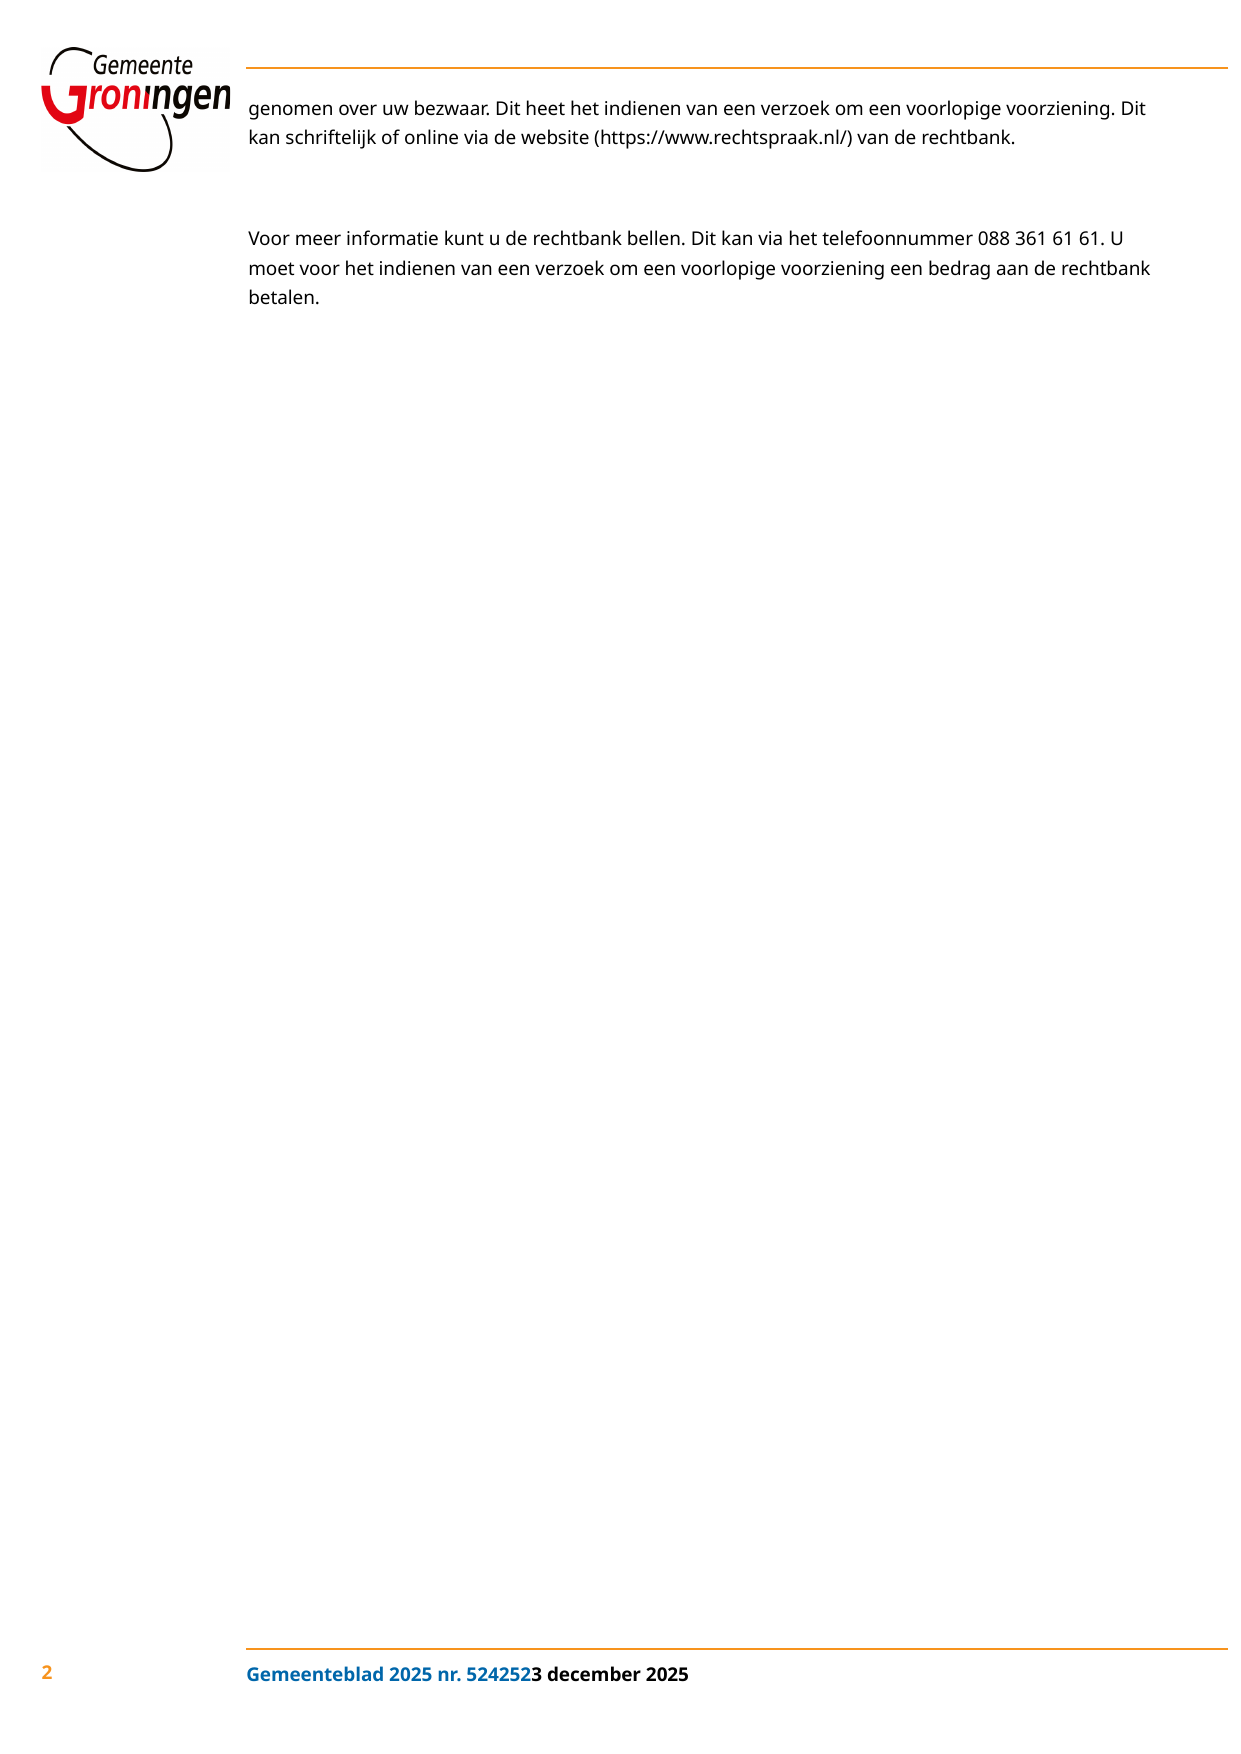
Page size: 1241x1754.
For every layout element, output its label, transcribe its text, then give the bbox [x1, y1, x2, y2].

picture [41, 47, 231, 172]
text genomen over uw bezwaar. Dit heet het indienen van een verzoek om een voorlopige voorziening. Dit kan schriftelijk of online via de website (https://www.rechtspraak.nl/) van de rechtbank. [248, 95, 1152, 150]
text Voor meer informatie kunt u de rechtbank bellen. Dit kan via het telefoonnummer 088 361 61 61. U moet voor het indienen van een verzoek om een voorlopige voorziening een bedrag aan de rechtbank betalen. [248, 225, 1152, 310]
